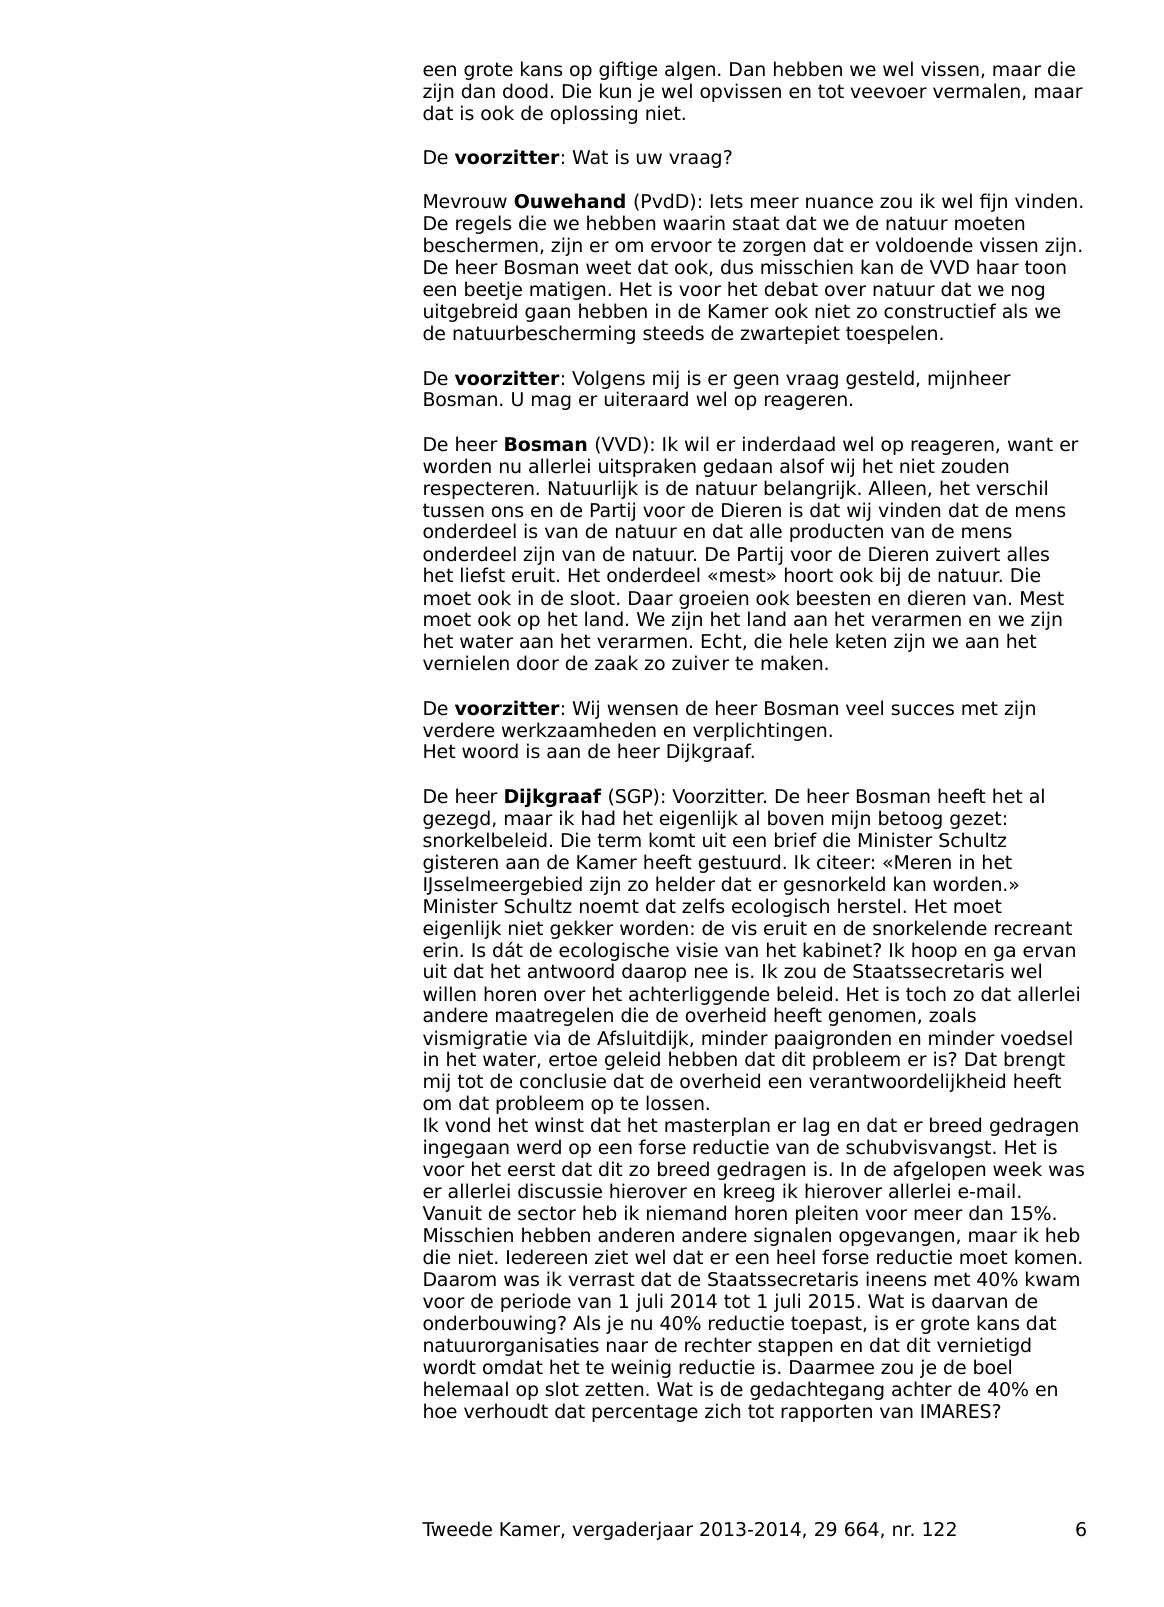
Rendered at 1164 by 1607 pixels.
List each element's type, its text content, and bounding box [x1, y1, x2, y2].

text Mevrouw Ouwehand (PvdD): Iets meer nuance zou ik wel fijn vinden. De regels die we hebben waarin staat dat we de natuur moeten beschermen, zijn er om ervoor te zorgen dat er voldoende vissen zijn. De heer Bosman weet dat ook, dus misschien kan de VVD haar toon een beetje matigen. Het is voor het debat over natuur dat we nog uitgebreid gaan hebben in de Kamer ook niet zo constructief als we de natuurbescherming steeds de zwartepiet toespelen. [422, 191, 1087, 345]
text een grote kans op giftige algen. Dan hebben we wel vissen, maar die zijn dan dood. Die kun je wel opvissen en tot veevoer vermalen, maar dat is ook de oplossing niet. [422, 59, 1087, 125]
text Het woord is aan de heer Dijkgraaf. [422, 741, 1087, 763]
text De heer Dijkgraaf (SGP): Voorzitter. De heer Bosman heeft het al gezegd, maar ik had het eigenlijk al boven mijn betoog gezet: snorkelbeleid. Die term komt uit een brief die Minister Schultz gisteren aan de Kamer heeft gestuurd. Ik citeer: «Meren in het IJsselmeergebied zijn zo helder dat er gesnorkeld kan worden.» Minister Schultz noemt dat zelfs ecologisch herstel. Het moet eigenlijk niet gekker worden: de vis eruit en de snorkelende recreant erin. Is dát de ecologische visie van het kabinet? Ik hoop en ga ervan uit dat het antwoord daarop nee is. Ik zou de Staatssecretaris wel willen horen over het achterliggende beleid. Het is toch zo dat allerlei andere maatregelen die de overheid heeft genomen, zoals vismigratie via de Afsluitdijk, minder paaigronden en minder voedsel in het water, ertoe geleid hebben dat dit probleem er is? Dat brengt mij tot de conclusie dat de overheid een verantwoordelijkheid heeft om dat probleem op te lossen. [422, 786, 1087, 1115]
text De heer Bosman (VVD): Ik wil er inderdaad wel op reageren, want er worden nu allerlei uitspraken gedaan alsof wij het niet zouden respecteren. Natuurlijk is de natuur belangrijk. Alleen, het verschil tussen ons en de Partij voor de Dieren is dat wij vinden dat de mens onderdeel is van de natuur en dat alle producten van de mens onderdeel zijn van de natuur. De Partij voor de Dieren zuivert alles het liefst eruit. Het onderdeel «mest» hoort ook bij de natuur. Die moet ook in de sloot. Daar groeien ook beesten en dieren van. Mest moet ook op het land. We zijn het land aan het verarmen en we zijn het water aan het verarmen. Echt, die hele keten zijn we aan het vernielen door de zaak zo zuiver te maken. [422, 433, 1087, 675]
text De voorzitter: Volgens mij is er geen vraag gesteld, mijnheer Bosman. U mag er uiteraard wel op reageren. [422, 367, 1087, 411]
text De voorzitter: Wat is uw vraag? [422, 147, 1087, 169]
text De voorzitter: Wij wensen de heer Bosman veel succes met zijn verdere werkzaamheden en verplichtingen. [422, 697, 1087, 741]
text Ik vond het winst dat het masterplan er lag en dat er breed gedragen ingegaan werd op een forse reductie van de schubvisvangst. Het is voor het eerst dat dit zo breed gedragen is. In de afgelopen week was er allerlei discussie hierover en kreeg ik hierover allerlei e-mail. Vanuit de sector heb ik niemand horen pleiten voor meer dan 15%. Misschien hebben anderen andere signalen opgevangen, maar ik heb die niet. Iedereen ziet wel dat er een heel forse reductie moet komen. Daarom was ik verrast dat de Staatssecretaris ineens met 40% kwam voor de periode van 1 juli 2014 tot 1 juli 2015. Wat is daarvan de onderbouwing? Als je nu 40% reductie toepast, is er grote kans dat natuurorganisaties naar de rechter stappen en dat dit vernietigd wordt omdat het te weinig reductie is. Daarmee zou je de boel helemaal op slot zetten. Wat is de gedachtegang achter de 40% en hoe verhoudt dat percentage zich tot rapporten van IMARES? [422, 1115, 1087, 1423]
